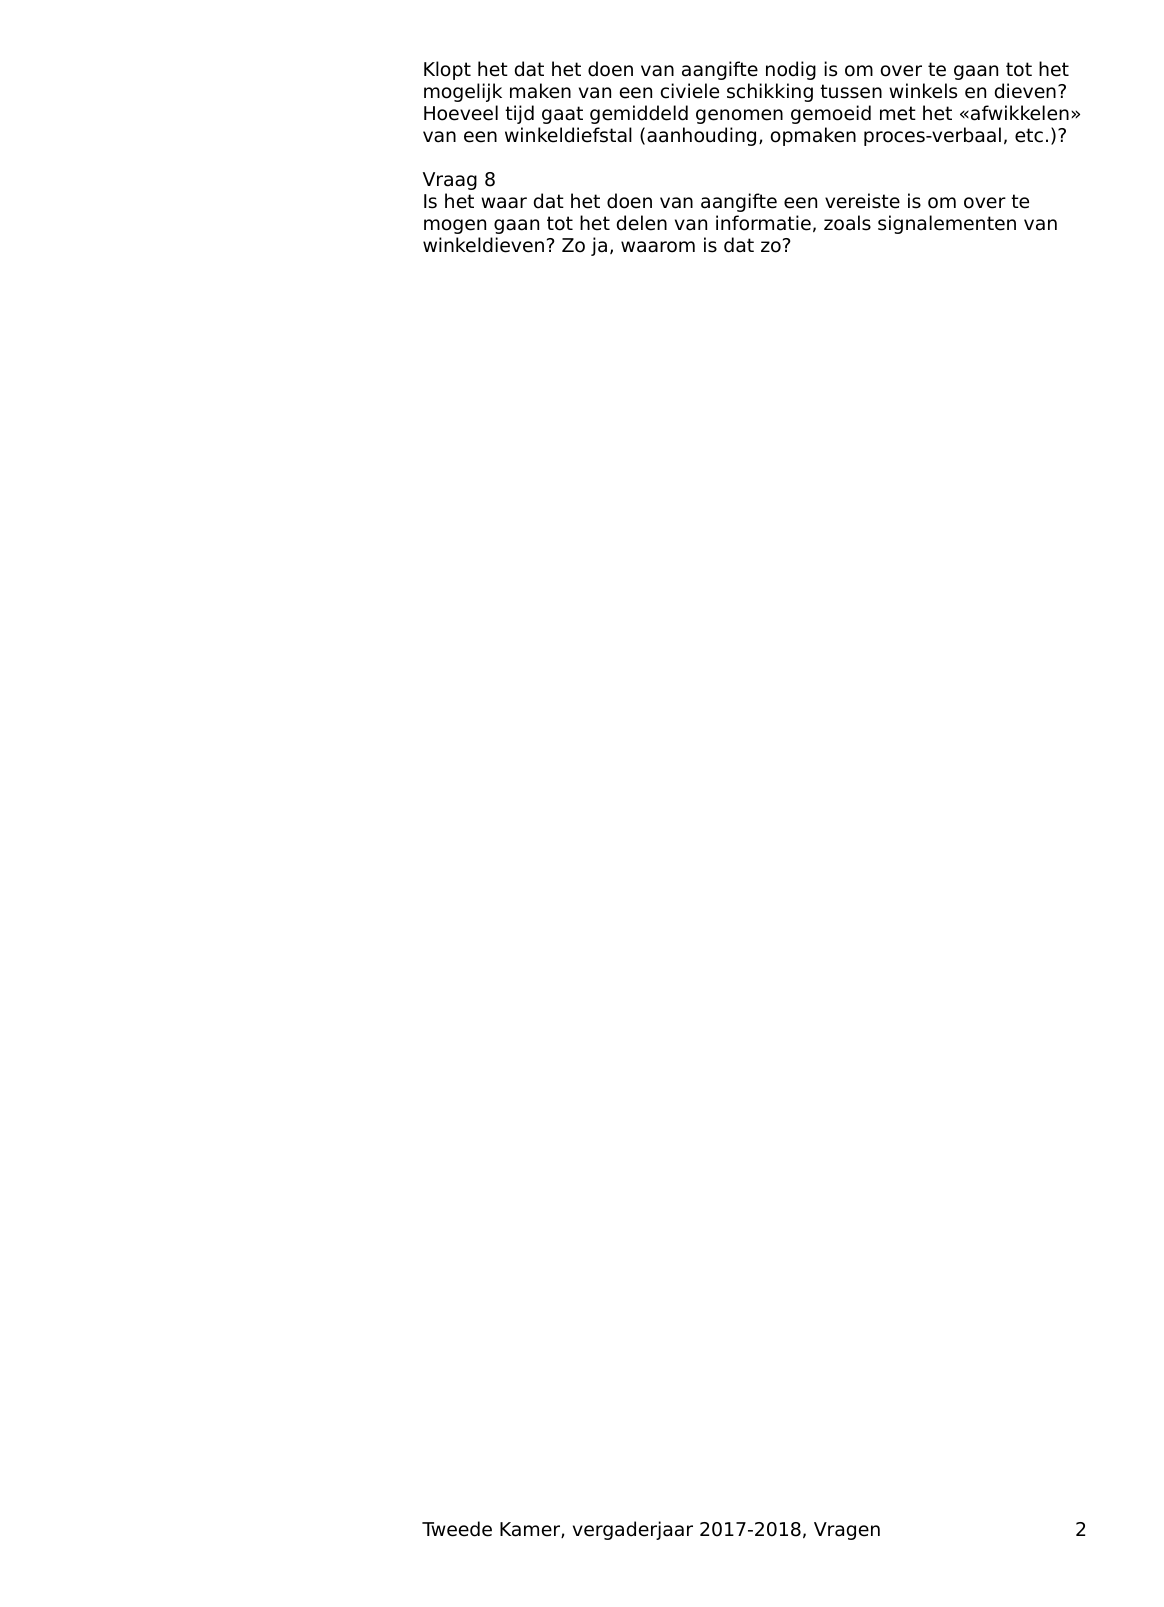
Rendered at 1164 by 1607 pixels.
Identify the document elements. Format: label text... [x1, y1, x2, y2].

text Is het waar dat het doen van aangifte een vereiste is om over te mogen gaan tot het delen van informatie, zoals signalementen van winkeldieven? Zo ja, waarom is dat zo? [422, 191, 1087, 257]
text Vraag 8 [422, 169, 1087, 191]
text Klopt het dat het doen van aangifte nodig is om over te gaan tot het mogelijk maken van een civiele schikking tussen winkels en dieven? Hoeveel tijd gaat gemiddeld genomen gemoeid met het «afwikkelen» van een winkeldiefstal (aanhouding, opmaken proces-verbaal, etc.)? [422, 59, 1087, 147]
